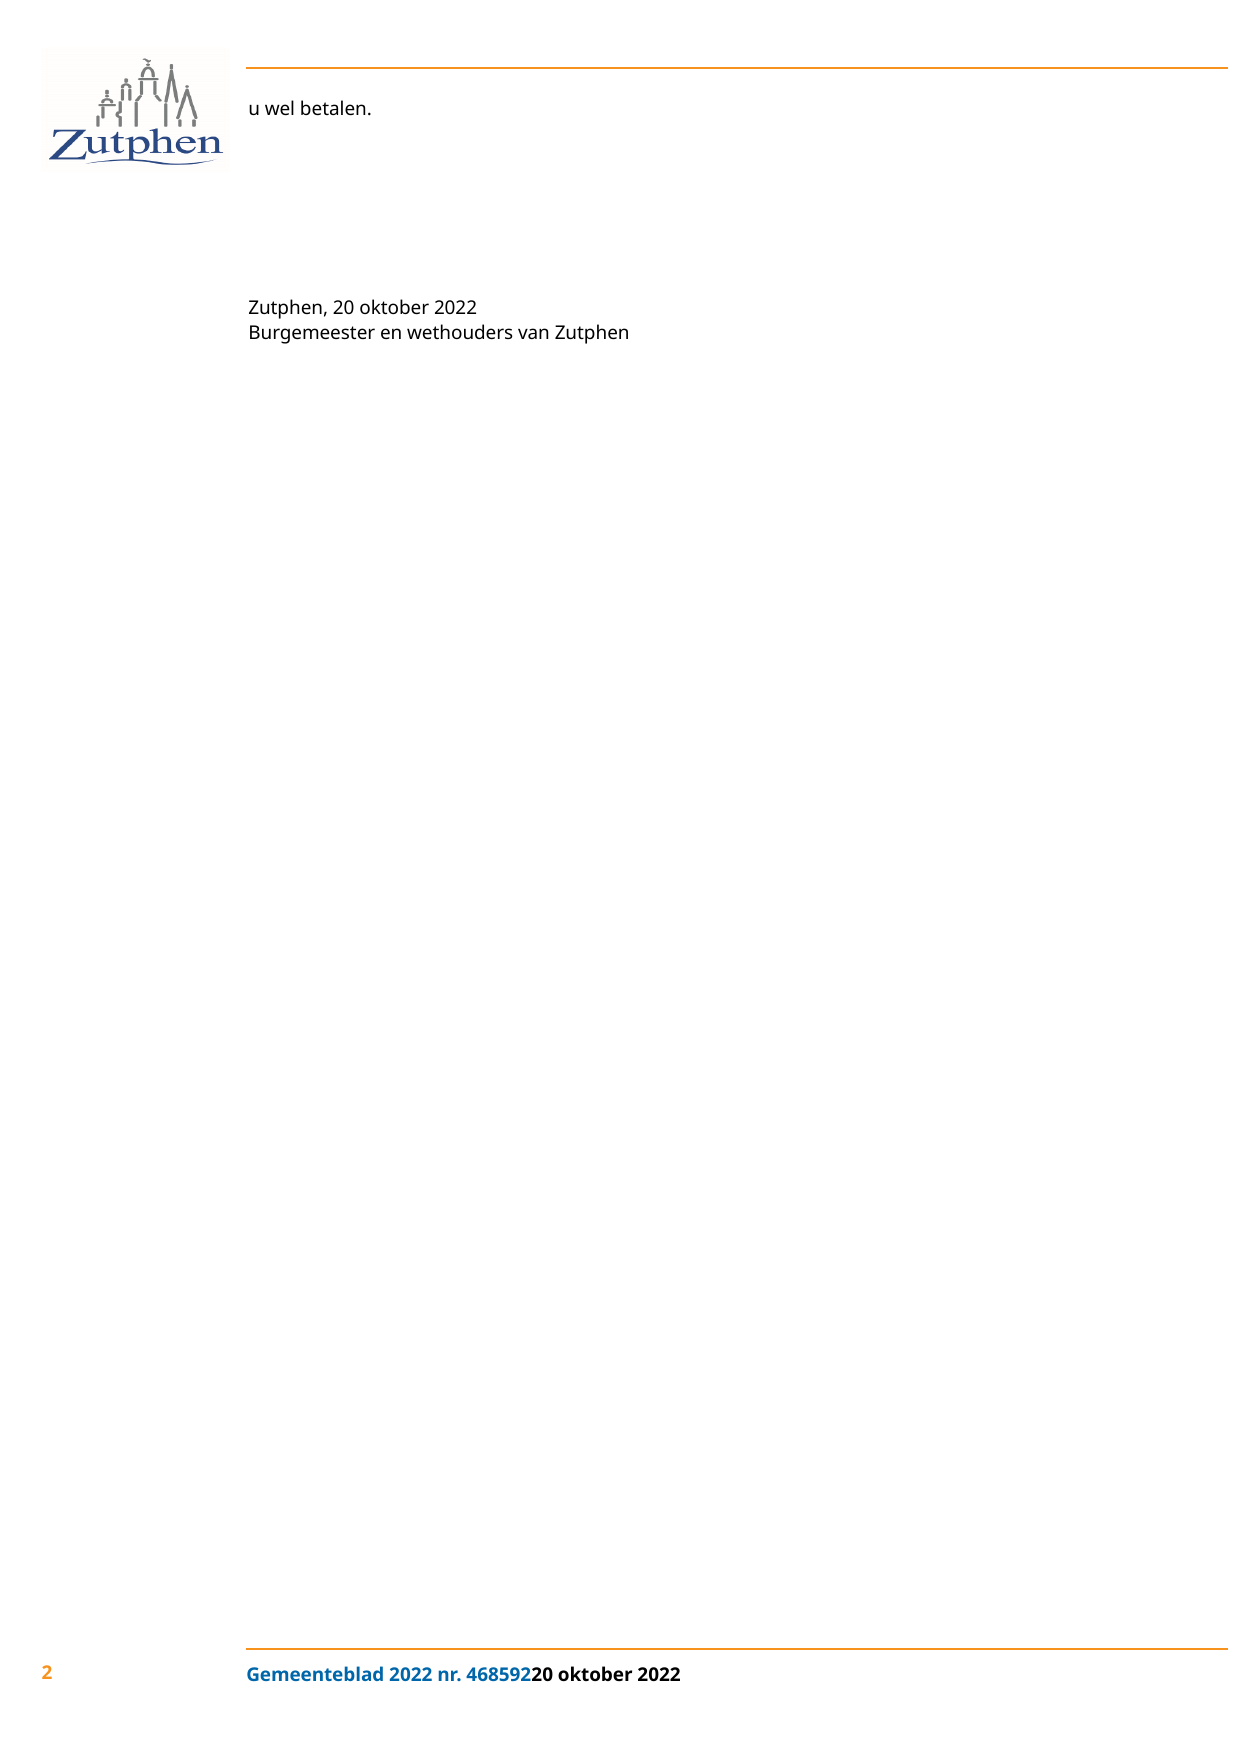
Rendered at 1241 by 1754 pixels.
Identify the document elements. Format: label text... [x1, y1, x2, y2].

picture [41, 47, 231, 172]
text u wel betalen. [248, 95, 1152, 121]
text Burgemeester en wethouders van Zutphen [248, 319, 1152, 345]
text Zutphen, 20 oktober 2022 [248, 294, 1152, 319]
